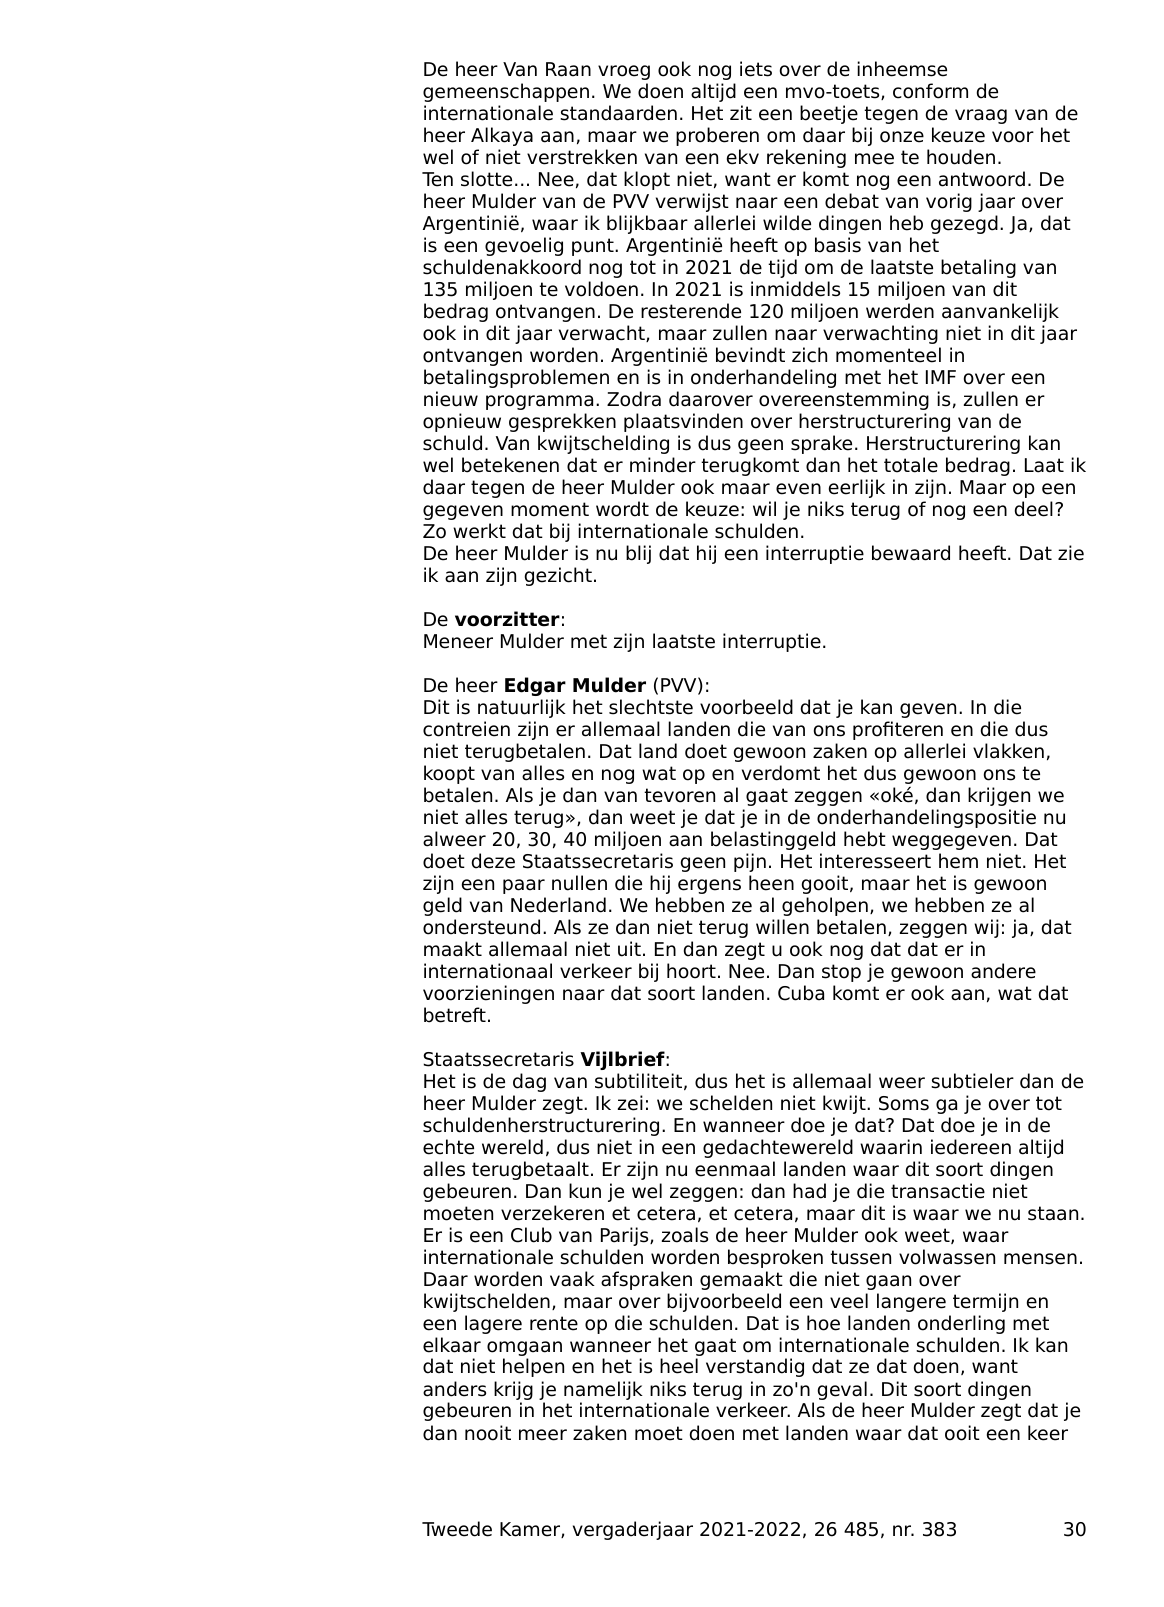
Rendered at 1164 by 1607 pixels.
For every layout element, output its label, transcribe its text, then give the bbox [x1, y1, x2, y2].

text De heer Edgar Mulder (PVV): [422, 675, 1087, 697]
text Dit is natuurlijk het slechtste voorbeeld dat je kan geven. In die contreien zijn er allemaal landen die van ons profiteren en die dus niet terugbetalen. Dat land doet gewoon zaken op allerlei vlakken, koopt van alles en nog wat op en verdomt het dus gewoon ons te betalen. Als je dan van tevoren al gaat zeggen «oké, dan krijgen we niet alles terug», dan weet je dat je in de onderhandelingspositie nu alweer 20, 30, 40 miljoen aan belastinggeld hebt weggegeven. Dat doet deze Staatssecretaris geen pijn. Het interesseert hem niet. Het zijn een paar nullen die hij ergens heen gooit, maar het is gewoon geld van Nederland. We hebben ze al geholpen, we hebben ze al ondersteund. Als ze dan niet terug willen betalen, zeggen wij: ja, dat maakt allemaal niet uit. En dan zegt u ook nog dat dat er in internationaal verkeer bij hoort. Nee. Dan stop je gewoon andere voorzieningen naar dat soort landen. Cuba komt er ook aan, wat dat betreft. [422, 697, 1087, 1027]
text De voorzitter: [422, 609, 1087, 631]
text De heer Van Raan vroeg ook nog iets over de inheemse gemeenschappen. We doen altijd een mvo-toets, conform de internationale standaarden. Het zit een beetje tegen de vraag van de heer Alkaya aan, maar we proberen om daar bij onze keuze voor het wel of niet verstrekken van een ekv rekening mee te houden. [422, 59, 1087, 169]
text Het is de dag van subtiliteit, dus het is allemaal weer subtieler dan de heer Mulder zegt. Ik zei: we schelden niet kwijt. Soms ga je over tot schuldenherstructurering. En wanneer doe je dat? Dat doe je in de echte wereld, dus niet in een gedachtewereld waarin iedereen altijd alles terugbetaalt. Er zijn nu eenmaal landen waar dit soort dingen gebeuren. Dan kun je wel zeggen: dan had je die transactie niet moeten verzekeren et cetera, et cetera, maar dit is waar we nu staan. Er is een Club van Parijs, zoals de heer Mulder ook weet, waar internationale schulden worden besproken tussen volwassen mensen. Daar worden vaak afspraken gemaakt die niet gaan over kwijtschelden, maar over bijvoorbeeld een veel langere termijn en een lagere rente op die schulden. Dat is hoe landen onderling met elkaar omgaan wanneer het gaat om internationale schulden. Ik kan dat niet helpen en het is heel verstandig dat ze dat doen, want anders krijg je namelijk niks terug in zo'n geval. Dit soort dingen gebeuren in het internationale verkeer. Als de heer Mulder zegt dat je dan nooit meer zaken moet doen met landen waar dat ooit een keer [422, 1071, 1087, 1444]
text Staatssecretaris Vijlbrief: [422, 1049, 1087, 1071]
text Ten slotte... Nee, dat klopt niet, want er komt nog een antwoord. De heer Mulder van de PVV verwijst naar een debat van vorig jaar over Argentinië, waar ik blijkbaar allerlei wilde dingen heb gezegd. Ja, dat is een gevoelig punt. Argentinië heeft op basis van het schuldenakkoord nog tot in 2021 de tijd om de laatste betaling van 135 miljoen te voldoen. In 2021 is inmiddels 15 miljoen van dit bedrag ontvangen. De resterende 120 miljoen werden aanvankelijk ook in dit jaar verwacht, maar zullen naar verwachting niet in dit jaar ontvangen worden. Argentinië bevindt zich momenteel in betalingsproblemen en is in onderhandeling met het IMF over een nieuw programma. Zodra daarover overeenstemming is, zullen er opnieuw gesprekken plaatsvinden over herstructurering van de schuld. Van kwijtschelding is dus geen sprake. Herstructurering kan wel betekenen dat er minder terugkomt dan het totale bedrag. Laat ik daar tegen de heer Mulder ook maar even eerlijk in zijn. Maar op een gegeven moment wordt de keuze: wil je niks terug of nog een deel? Zo werkt dat bij internationale schulden. [422, 169, 1087, 543]
text Meneer Mulder met zijn laatste interruptie. [422, 631, 1087, 653]
text De heer Mulder is nu blij dat hij een interruptie bewaard heeft. Dat zie ik aan zijn gezicht. [422, 543, 1087, 587]
